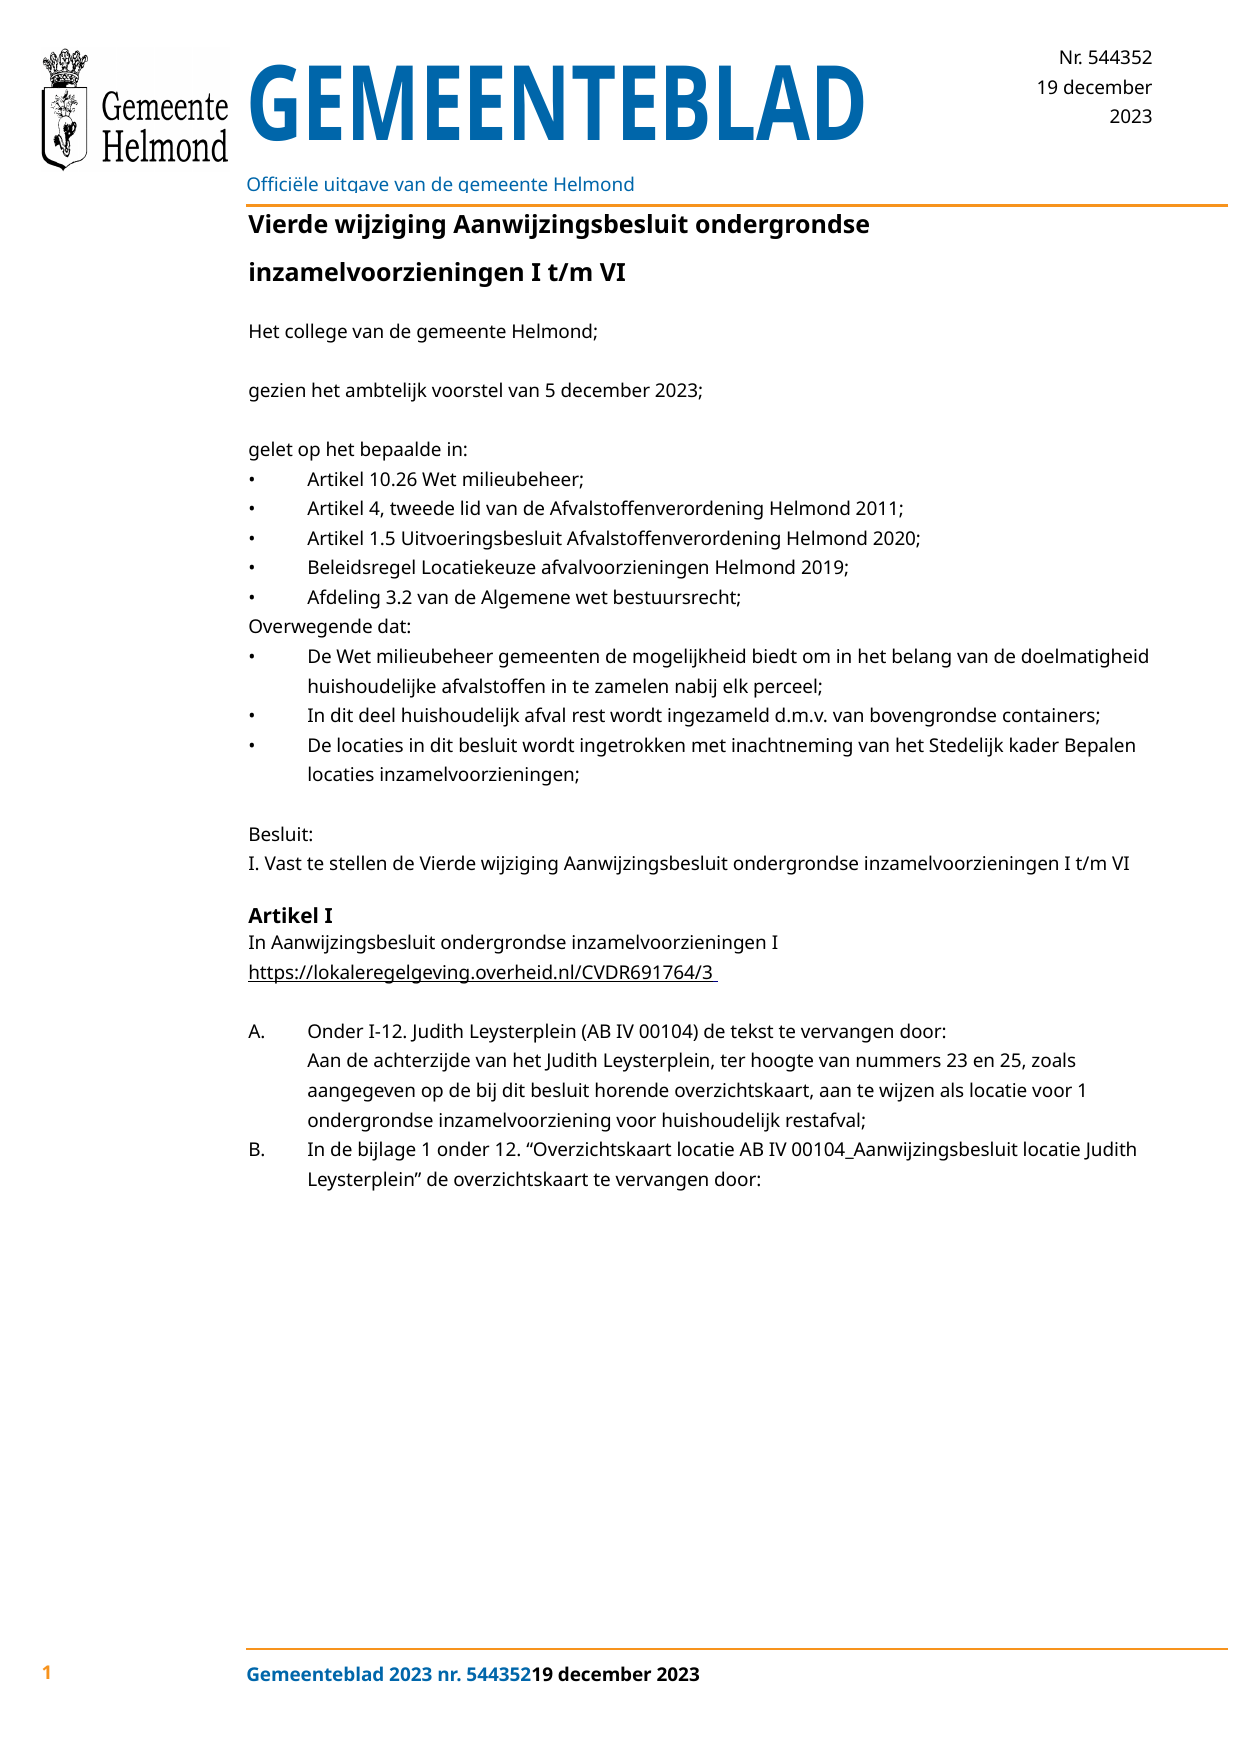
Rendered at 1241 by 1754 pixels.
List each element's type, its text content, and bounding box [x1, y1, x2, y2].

list Artikel 4, tweede lid van de Afvalstoffenverordening Helmond 2011; [248, 495, 1152, 521]
list De locaties in dit besluit wordt ingetrokken met inachtneming van het Stedelijk kader Bepalen locaties inzamelvoorzieningen; [248, 732, 1152, 787]
text https://lokaleregelgeving.overheid.nl/CVDR691764/3 [248, 959, 1152, 984]
text gezien het ambtelijk voorstel van 5 december 2023; [248, 377, 1152, 403]
list Onder I-12. Judith Leysterplein (AB IV 00104) de tekst te vervangen door: [248, 1018, 1152, 1044]
list Artikel 1.5 Uitvoeringsbesluit Afvalstoffenverordening Helmond 2020; [248, 525, 1152, 551]
list Artikel 10.26 Wet milieubeheer; [248, 466, 1152, 492]
list De Wet milieubeheer gemeenten de mogelijkheid biedt om in het belang van de doelmatigheid huishoudelijke afvalstoffen in te zamelen nabij elk perceel; [248, 643, 1152, 699]
list In dit deel huishoudelijk afval rest wordt ingezameld d.m.v. van bovengrondse containers; [248, 702, 1152, 728]
text Artikel I [248, 901, 1152, 929]
list In de bijlage 1 onder 12. “Overzichtskaart locatie AB IV 00104_Aanwijzingsbesluit locatie Judith Leysterplein” de overzichtskaart te vervangen door: [248, 1136, 1152, 1192]
text Vierde wijziging Aanwijzingsbesluit ondergrondse inzamelvoorzieningen I t/m VI [248, 207, 1152, 288]
list Beleidsregel Locatiekeuze afvalvoorzieningen Helmond 2019; [248, 554, 1152, 580]
picture [41, 47, 231, 172]
text Overwegende dat: [248, 614, 1152, 639]
list Afdeling 3.2 van de Algemene wet bestuursrecht; [248, 584, 1152, 610]
text Besluit: [248, 821, 1152, 847]
text gelet op het bepaalde in: [248, 436, 1152, 462]
text In Aanwijzingsbesluit ondergrondse inzamelvoorzieningen I [248, 929, 1152, 955]
text Het college van de gemeente Helmond; [248, 318, 1152, 344]
list Aan de achterzijde van het Judith Leysterplein, ter hoogte van nummers 23 en 25, zoals aangegeven op de bij dit besluit horende overzichtskaart, aan te wijzen als locatie voor 1 ondergrondse inzamelvoorziening voor huishoudelijk restafval; [248, 1048, 1152, 1132]
text I. Vast te stellen de Vierde wijziging Aanwijzingsbesluit ondergrondse inzamelvoorzieningen I t/m VI [248, 850, 1152, 876]
